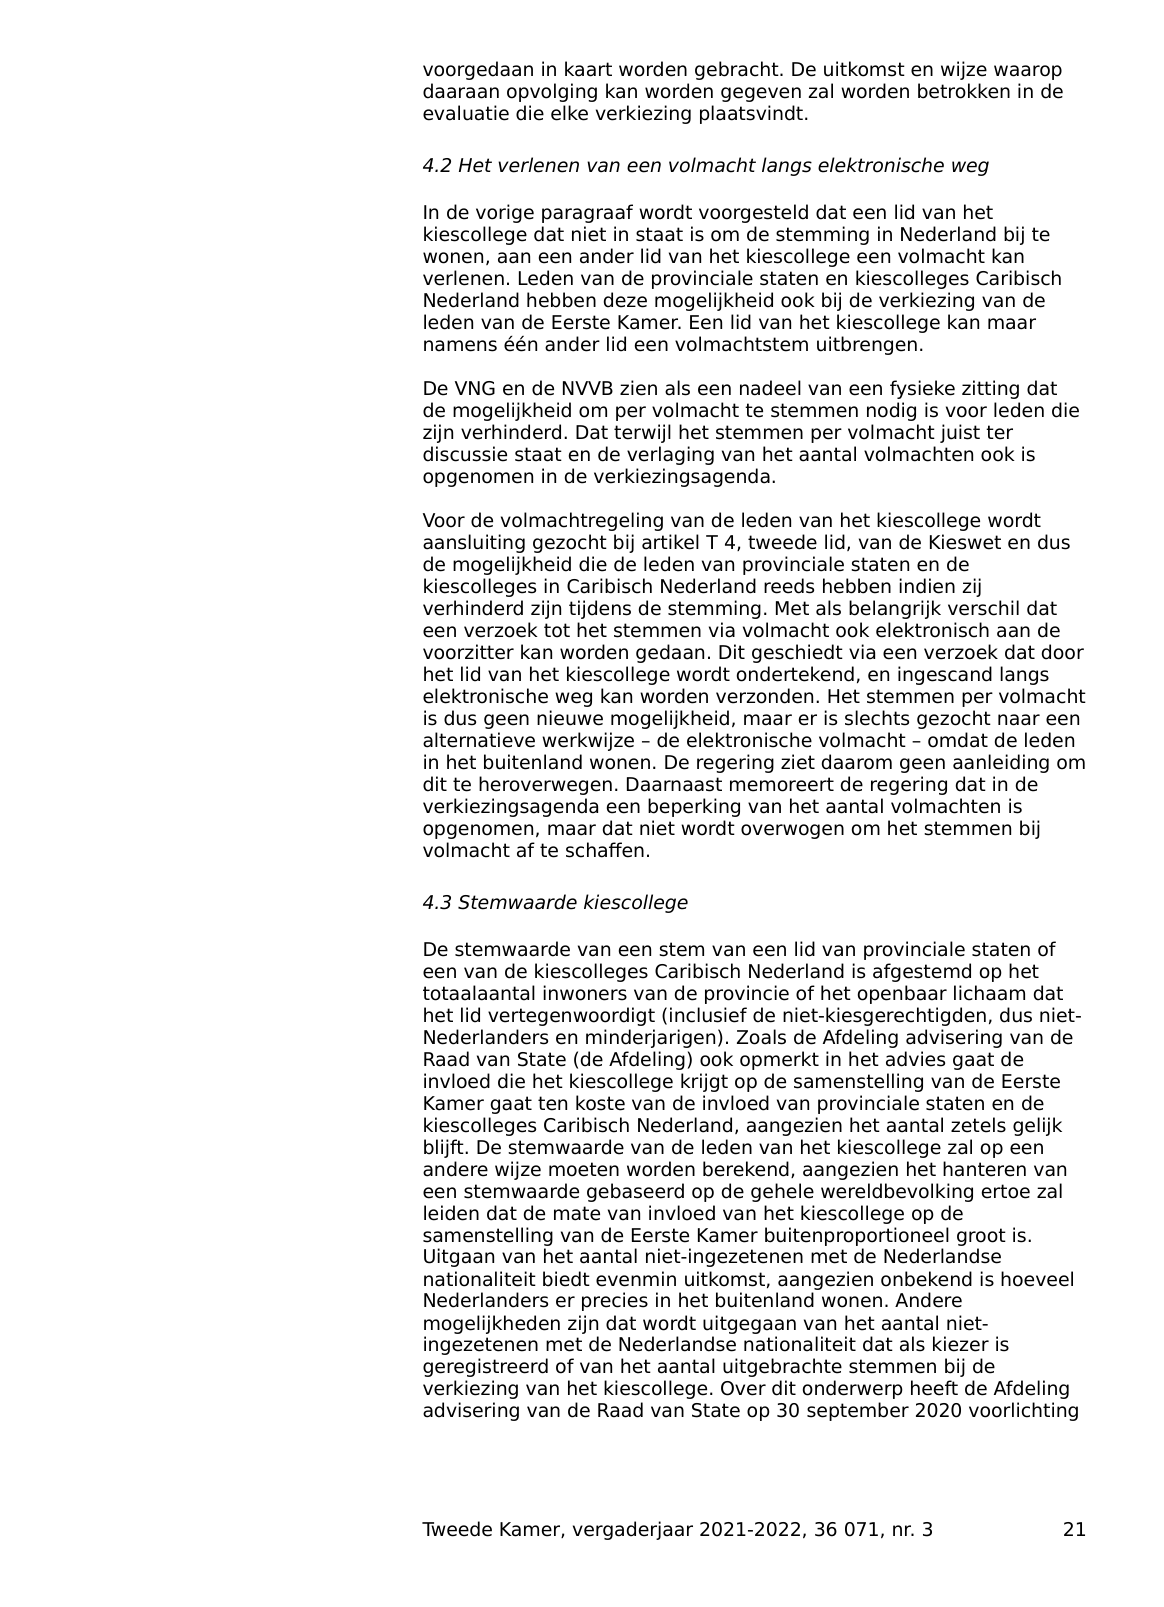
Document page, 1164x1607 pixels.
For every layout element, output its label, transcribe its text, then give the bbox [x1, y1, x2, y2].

subtitle 4.2 Het verlenen van een volmacht langs elektronische weg [422, 155, 1087, 177]
text voorgedaan in kaart worden gebracht. De uitkomst en wijze waarop daaraan opvolging kan worden gegeven zal worden betrokken in de evaluatie die elke verkiezing plaatsvindt. [422, 59, 1087, 125]
text De stemwaarde van een stem van een lid van provinciale staten of een van de kiescolleges Caribisch Nederland is afgestemd op het totaalaantal inwoners van de provincie of het openbaar lichaam dat het lid vertegenwoordigt (inclusief de niet-kiesgerechtigden, dus niet-Nederlanders en minderjarigen). Zoals de Afdeling advisering van de Raad van State (de Afdeling) ook opmerkt in het advies gaat de invloed die het kiescollege krijgt op de samenstelling van de Eerste Kamer gaat ten koste van de invloed van provinciale staten en de kiescolleges Caribisch Nederland, aangezien het aantal zetels gelijk blijft. De stemwaarde van de leden van het kiescollege zal op een andere wijze moeten worden berekend, aangezien het hanteren van een stemwaarde gebaseerd op de gehele wereldbevolking ertoe zal leiden dat de mate van invloed van het kiescollege op de samenstelling van de Eerste Kamer buitenproportioneel groot is. Uitgaan van het aantal niet-ingezetenen met de Nederlandse nationaliteit biedt evenmin uitkomst, aangezien onbekend is hoeveel Nederlanders er precies in het buitenland wonen. Andere mogelijkheden zijn dat wordt uitgegaan van het aantal niet-ingezetenen met de Nederlandse nationaliteit dat als kiezer is geregistreerd of van het aantal uitgebrachte stemmen bij de verkiezing van het kiescollege. Over dit onderwerp heeft de Afdeling advisering van de Raad van State op 30 september 2020 voorlichting [422, 939, 1087, 1422]
text De VNG en de NVVB zien als een nadeel van een fysieke zitting dat de mogelijkheid om per volmacht te stemmen nodig is voor leden die zijn verhinderd. Dat terwijl het stemmen per volmacht juist ter discussie staat en de verlaging van het aantal volmachten ook is opgenomen in de verkiezingsagenda. [422, 378, 1087, 488]
text In de vorige paragraaf wordt voorgesteld dat een lid van het kiescollege dat niet in staat is om de stemming in Nederland bij te wonen, aan een ander lid van het kiescollege een volmacht kan verlenen. Leden van de provinciale staten en kiescolleges Caribisch Nederland hebben deze mogelijkheid ook bij de verkiezing van de leden van de Eerste Kamer. Een lid van het kiescollege kan maar namens één ander lid een volmachtstem uitbrengen. [422, 202, 1087, 356]
text Voor de volmachtregeling van de leden van het kiescollege wordt aansluiting gezocht bij artikel T 4, tweede lid, van de Kieswet en dus de mogelijkheid die de leden van provinciale staten en de kiescolleges in Caribisch Nederland reeds hebben indien zij verhinderd zijn tijdens de stemming. Met als belangrijk verschil dat een verzoek tot het stemmen via volmacht ook elektronisch aan de voorzitter kan worden gedaan. Dit geschiedt via een verzoek dat door het lid van het kiescollege wordt ondertekend, en ingescand langs elektronische weg kan worden verzonden. Het stemmen per volmacht is dus geen nieuwe mogelijkheid, maar er is slechts gezocht naar een alternatieve werkwijze – de elektronische volmacht – omdat de leden in het buitenland wonen. De regering ziet daarom geen aanleiding om dit te heroverwegen. Daarnaast memoreert de regering dat in de verkiezingsagenda een beperking van het aantal volmachten is opgenomen, maar dat niet wordt overwogen om het stemmen bij volmacht af te schaffen. [422, 510, 1087, 862]
subtitle 4.3 Stemwaarde kiescollege [422, 892, 1087, 914]
